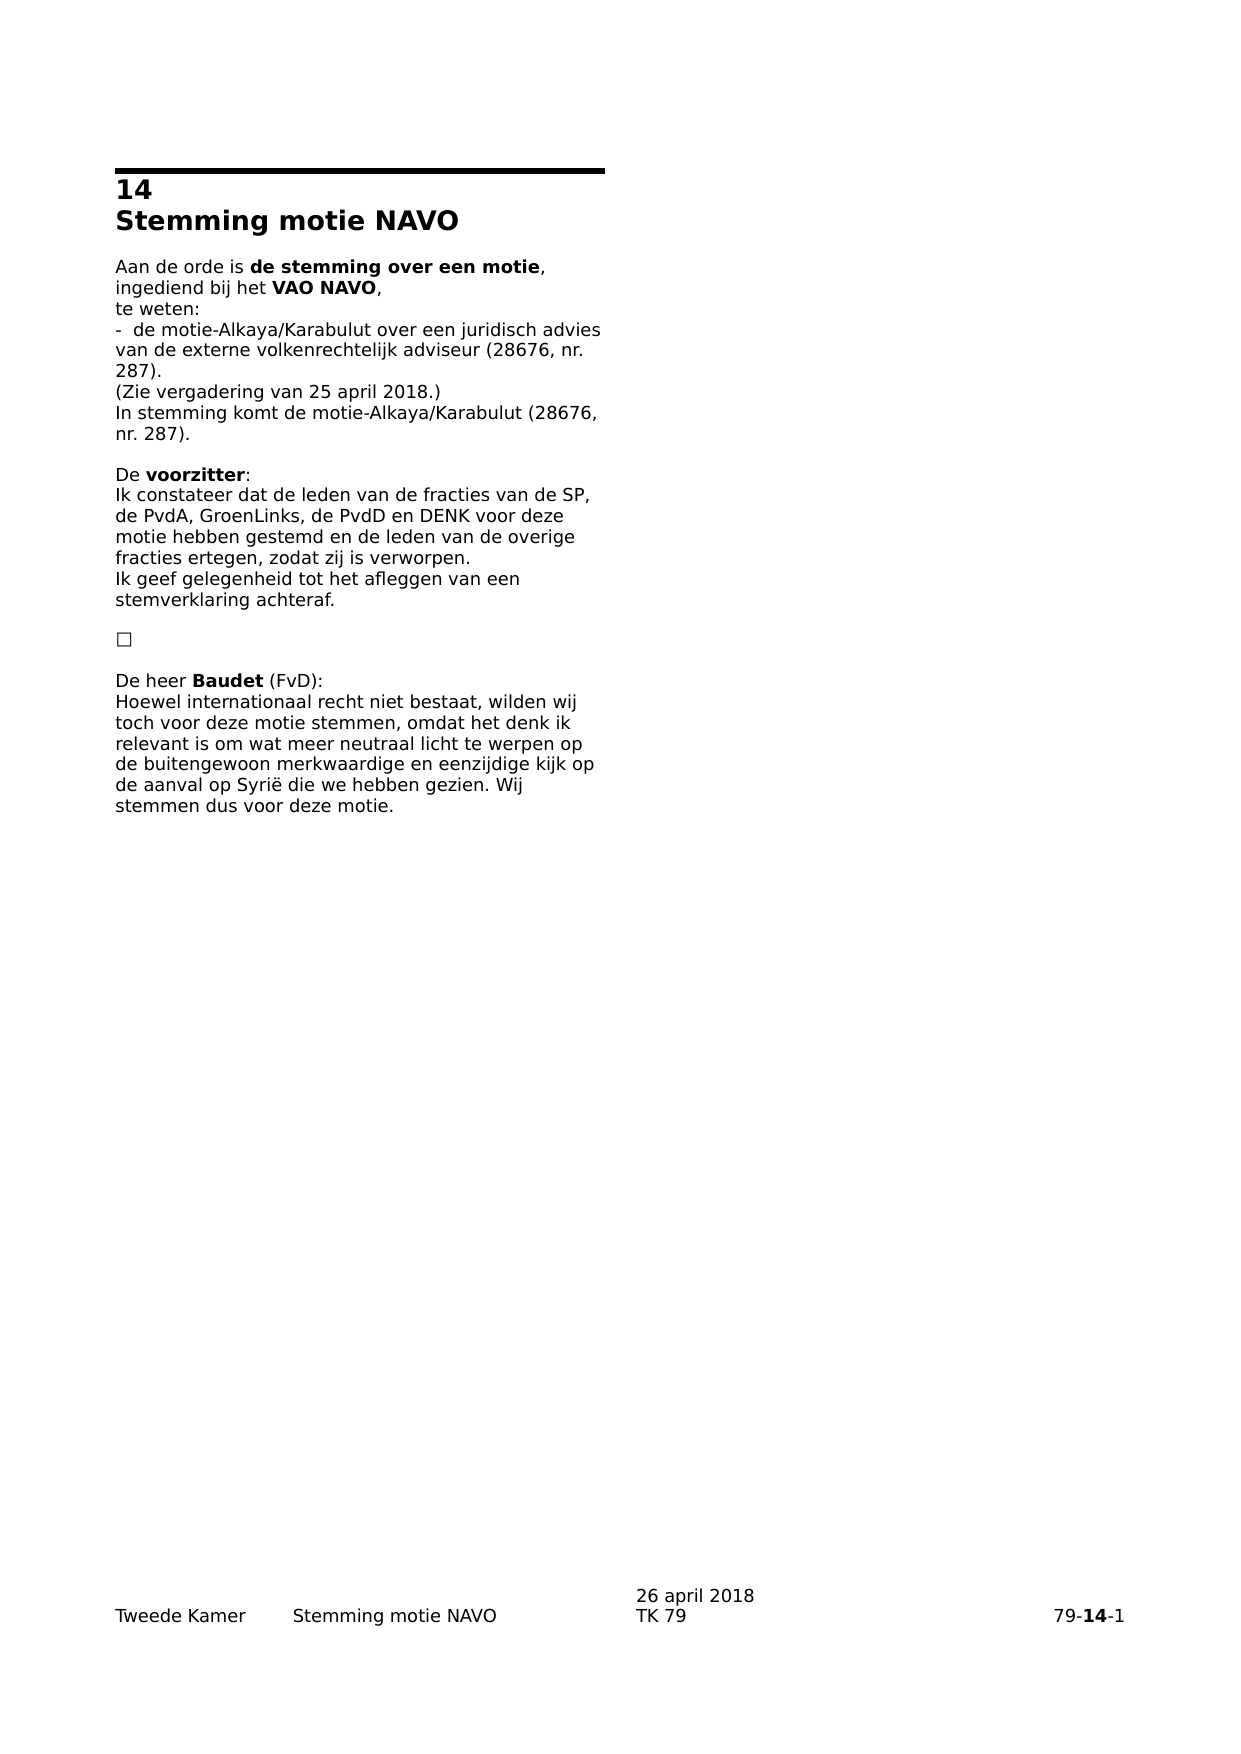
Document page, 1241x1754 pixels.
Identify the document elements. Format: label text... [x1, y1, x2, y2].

text Aan de orde is de stemming over een motie, ingediend bij het VAO NAVO, [115, 257, 605, 298]
title 14 Stemming motie NAVO [115, 174, 605, 237]
text te weten: [115, 298, 605, 319]
list de motie-Alkaya/Karabulut over een juridisch advies van de externe volkenrechtelijk adviseur (28676, nr. 287). [115, 319, 605, 382]
text ⬜ [115, 630, 605, 651]
text Ik constateer dat de leden van de fracties van de SP, de PvdA, GroenLinks, de PvdD en DENK voor deze motie hebben gestemd en de leden van de overige fracties ertegen, zodat zij is verworpen. [115, 485, 605, 568]
text De heer Baudet (FvD): [115, 671, 605, 692]
text (Zie vergadering van 25 april 2018.) [115, 382, 605, 403]
text Hoewel internationaal recht niet bestaat, wilden wij toch voor deze motie stemmen, omdat het denk ik relevant is om wat meer neutraal licht te werpen op de buitengewoon merkwaardige en eenzijdige kijk op de aanval op Syrië die we hebben gezien. Wij stemmen dus voor deze motie. [115, 692, 605, 817]
text De voorzitter: [115, 464, 605, 485]
text Ik geef gelegenheid tot het afleggen van een stemverklaring achteraf. [115, 568, 605, 610]
text In stemming komt de motie-Alkaya/Karabulut (28676, nr. 287). [115, 403, 605, 444]
